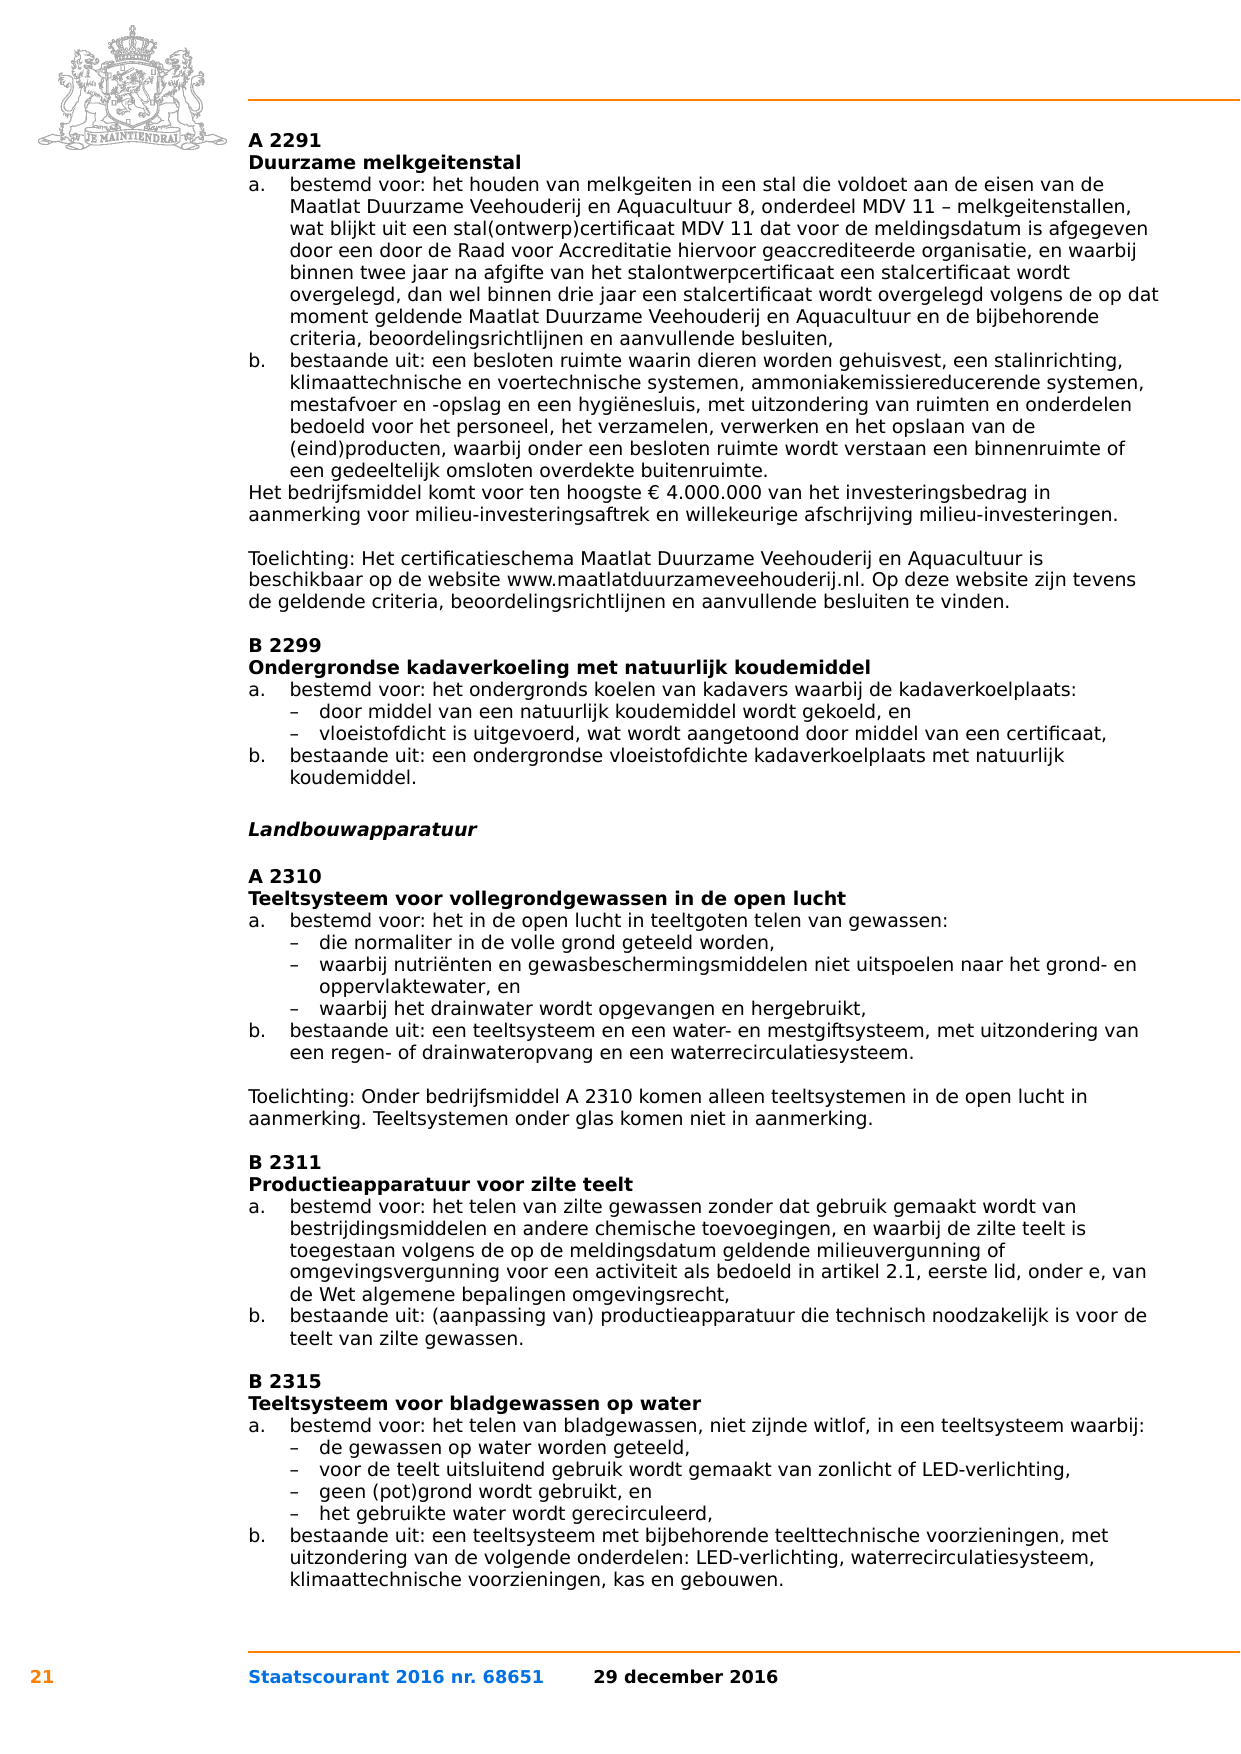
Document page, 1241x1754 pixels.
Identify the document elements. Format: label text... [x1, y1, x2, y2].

text – waarbij nutriënten en gewasbeschermingsmiddelen niet uitspoelen naar het grond- en oppervlaktewater, en [289, 954, 1163, 998]
text B 2315 [248, 1371, 1163, 1393]
text a. bestemd voor: het in de open lucht in teeltgoten telen van gewassen: [248, 910, 1163, 932]
text B 2299 [248, 635, 1163, 657]
text – die normaliter in de volle grond geteeld worden, [289, 932, 1163, 954]
picture [38, 25, 227, 150]
subtitle Landbouwapparatuur [248, 819, 1163, 841]
text a. bestemd voor: het telen van zilte gewassen zonder dat gebruik gemaakt wordt van bestrijdingsmiddelen en andere chemische toevoegingen, en waarbij de zilte teelt is toegestaan volgens de op de meldingsdatum geldende milieuvergunning of omgevingsvergunning voor een activiteit als bedoeld in artikel 2.1, eerste lid, onder e, van de Wet algemene bepalingen omgevingsrecht, [248, 1196, 1163, 1305]
text Teeltsysteem voor vollegrondgewassen in de open lucht [248, 888, 1163, 910]
text a. bestemd voor: het ondergronds koelen van kadavers waarbij de kadaverkoelplaats: [248, 679, 1163, 701]
text Duurzame melkgeitenstal [248, 152, 1163, 174]
text b. bestaande uit: (aanpassing van) productieapparatuur die technisch noodzakelijk is voor de teelt van zilte gewassen. [248, 1305, 1163, 1349]
text – waarbij het drainwater wordt opgevangen en hergebruikt, [289, 998, 1163, 1020]
text – vloeistofdicht is uitgevoerd, wat wordt aangetoond door middel van een certificaat, [289, 723, 1163, 745]
text a. bestemd voor: het telen van bladgewassen, niet zijnde witlof, in een teeltsysteem waarbij: [248, 1415, 1163, 1437]
text B 2311 [248, 1152, 1163, 1173]
text Ondergrondse kadaverkoeling met natuurlijk koudemiddel [248, 657, 1163, 679]
text – door middel van een natuurlijk koudemiddel wordt gekoeld, en [289, 701, 1163, 723]
text b. bestaande uit: een teeltsysteem met bijbehorende teelttechnische voorzieningen, met uitzondering van de volgende onderdelen: LED-verlichting, waterrecirculatiesysteem, klimaattechnische voorzieningen, kas en gebouwen. [248, 1525, 1163, 1591]
text Het bedrijfsmiddel komt voor ten hoogste € 4.000.000 van het investeringsbedrag in aanmerking voor milieu-investeringsaftrek en willekeurige afschrijving milieu-investeringen. [248, 482, 1163, 526]
text Productieapparatuur voor zilte teelt [248, 1173, 1163, 1196]
text A 2310 [248, 866, 1163, 888]
text b. bestaande uit: een besloten ruimte waarin dieren worden gehuisvest, een stalinrichting, klimaattechnische en voertechnische systemen, ammoniakemissiereducerende systemen, mestafvoer en -opslag en een hygiënesluis, met uitzondering van ruimten en onderdelen bedoeld voor het personeel, het verzamelen, verwerken en het opslaan van de (eind)producten, waarbij onder een besloten ruimte wordt verstaan een binnenruimte of een gedeeltelijk omsloten overdekte buitenruimte. [248, 350, 1163, 482]
text a. bestemd voor: het houden van melkgeiten in een stal die voldoet aan de eisen van de Maatlat Duurzame Veehouderij en Aquacultuur 8, onderdeel MDV 11 – melkgeitenstallen, wat blijkt uit een stal(ontwerp)certificaat MDV 11 dat voor de meldingsdatum is afgegeven door een door de Raad voor Accreditatie hiervoor geaccrediteerde organisatie, en waarbij binnen twee jaar na afgifte van het stalontwerpcertificaat een stalcertificaat wordt overgelegd, dan wel binnen drie jaar een stalcertificaat wordt overgelegd volgens de op dat moment geldende Maatlat Duurzame Veehouderij en Aquacultuur en de bijbehorende criteria, beoordelingsrichtlijnen en aanvullende besluiten, [248, 174, 1163, 350]
text – geen (pot)grond wordt gebruikt, en [289, 1481, 1163, 1503]
text Toelichting: Onder bedrijfsmiddel A 2310 komen alleen teeltsystemen in de open lucht in aanmerking. Teeltsystemen onder glas komen niet in aanmerking. [248, 1086, 1163, 1130]
text b. bestaande uit: een teeltsysteem en een water- en mestgiftsysteem, met uitzondering van een regen- of drainwateropvang en een waterrecirculatiesysteem. [248, 1020, 1163, 1064]
text – voor de teelt uitsluitend gebruik wordt gemaakt van zonlicht of LED-verlichting, [289, 1459, 1163, 1481]
text – de gewassen op water worden geteeld, [289, 1437, 1163, 1459]
text A 2291 [248, 130, 1163, 152]
text Teeltsysteem voor bladgewassen op water [248, 1393, 1163, 1415]
text Toelichting: Het certificatieschema Maatlat Duurzame Veehouderij en Aquacultuur is beschikbaar op de website www.maatlatduurzameveehouderij.nl. Op deze website zijn tevens de geldende criteria, beoordelingsrichtlijnen en aanvullende besluiten te vinden. [248, 547, 1163, 613]
text b. bestaande uit: een ondergrondse vloeistofdichte kadaverkoelplaats met natuurlijk koudemiddel. [248, 745, 1163, 789]
text – het gebruikte water wordt gerecirculeerd, [289, 1503, 1163, 1525]
